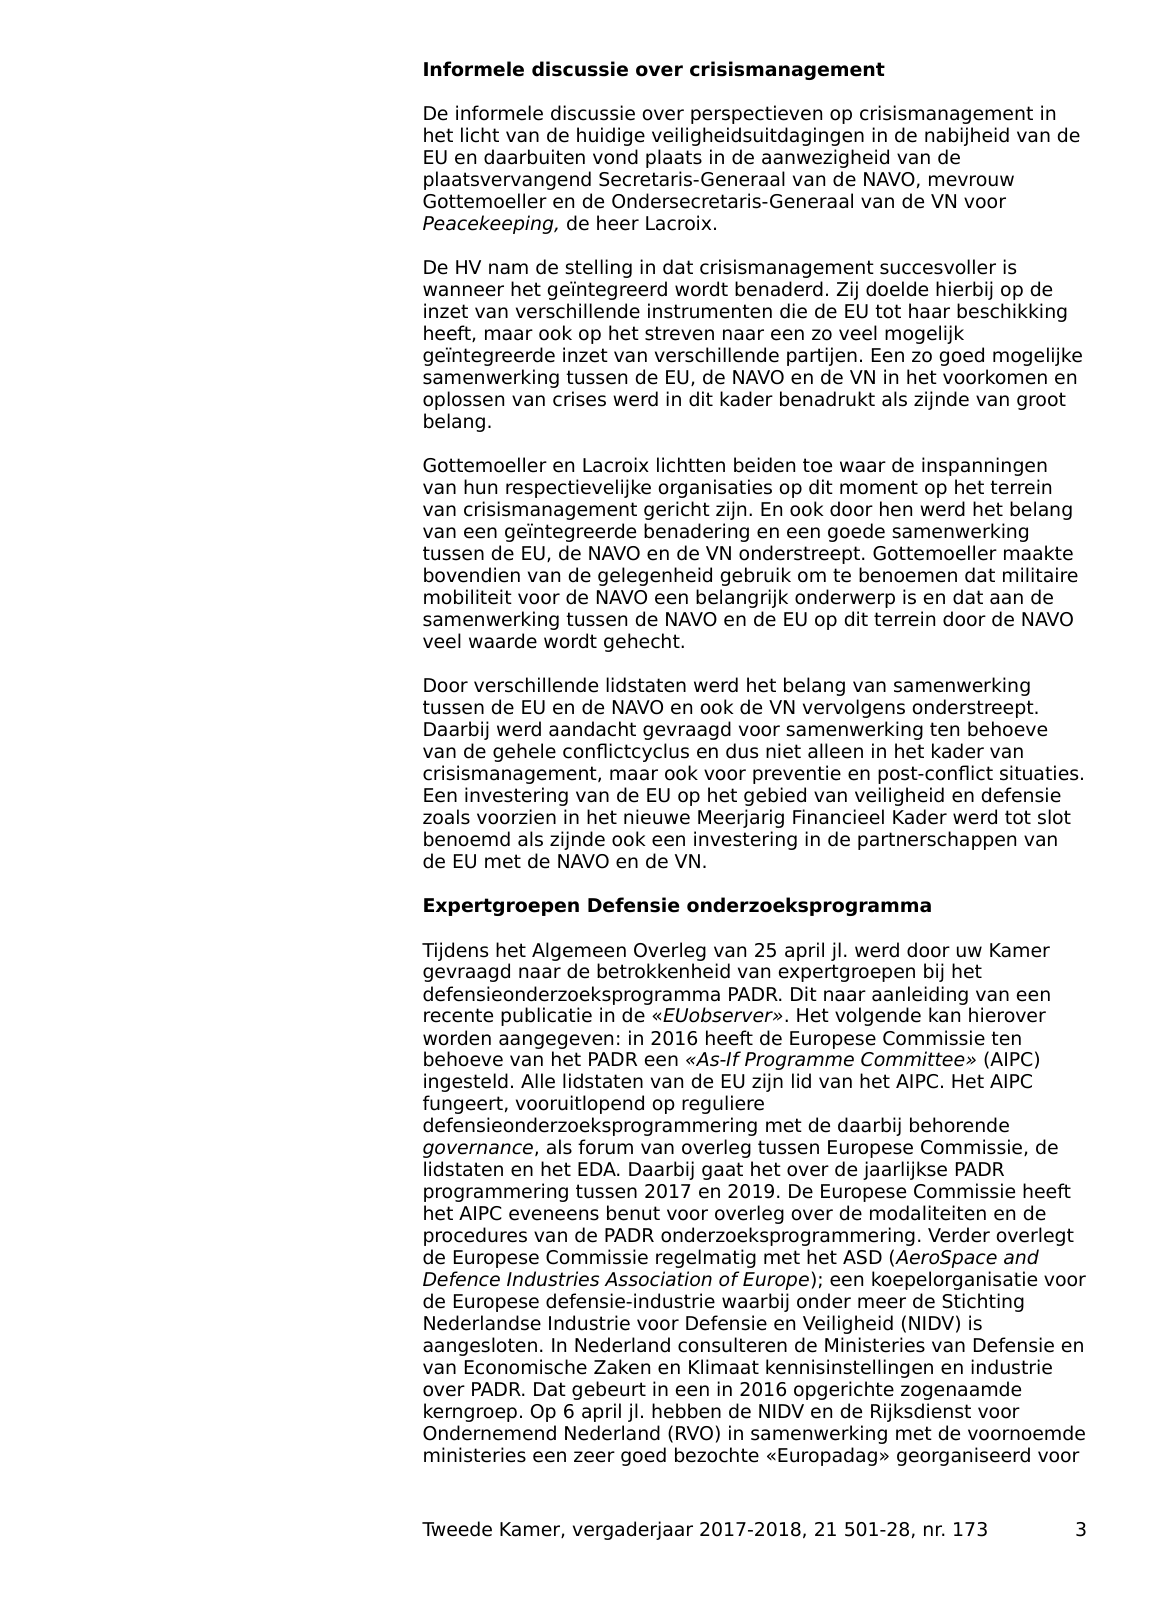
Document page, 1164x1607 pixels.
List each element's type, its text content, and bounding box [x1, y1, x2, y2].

text De HV nam de stelling in dat crisismanagement succesvoller is wanneer het geïntegreerd wordt benaderd. Zij doelde hierbij op de inzet van verschillende instrumenten die de EU tot haar beschikking heeft, maar ook op het streven naar een zo veel mogelijk geïntegreerde inzet van verschillende partijen. Een zo goed mogelijke samenwerking tussen de EU, de NAVO en de VN in het voorkomen en oplossen van crises werd in dit kader benadrukt als zijnde van groot belang. [422, 257, 1087, 433]
subtitle Expertgroepen Defensie onderzoeksprogramma [422, 895, 1087, 917]
text Gottemoeller en Lacroix lichtten beiden toe waar de inspanningen van hun respectievelijke organisaties op dit moment op het terrein van crisismanagement gericht zijn. En ook door hen werd het belang van een geïntegreerde benadering en een goede samenwerking tussen de EU, de NAVO en de VN onderstreept. Gottemoeller maakte bovendien van de gelegenheid gebruik om te benoemen dat militaire mobiliteit voor de NAVO een belangrijk onderwerp is en dat aan de samenwerking tussen de NAVO en de EU op dit terrein door de NAVO veel waarde wordt gehecht. [422, 455, 1087, 653]
text De informele discussie over perspectieven op crisismanagement in het licht van de huidige veiligheidsuitdagingen in de nabijheid van de EU en daarbuiten vond plaats in de aanwezigheid van de plaatsvervangend Secretaris-Generaal van de NAVO, mevrouw Gottemoeller en de Ondersecretaris-Generaal van de VN voor Peacekeeping, de heer Lacroix. [422, 103, 1087, 235]
text Tijdens het Algemeen Overleg van 25 april jl. werd door uw Kamer gevraagd naar de betrokkenheid van expertgroepen bij het defensieonderzoeksprogramma PADR. Dit naar aanleiding van een recente publicatie in de «EUobserver». Het volgende kan hierover worden aangegeven: in 2016 heeft de Europese Commissie ten behoeve van het PADR een «As-If Programme Committee» (AIPC) ingesteld. Alle lidstaten van de EU zijn lid van het AIPC. Het AIPC fungeert, vooruitlopend op reguliere defensieonderzoeksprogrammering met de daarbij behorende governance, als forum van overleg tussen Europese Commissie, de lidstaten en het EDA. Daarbij gaat het over de jaarlijkse PADR programmering tussen 2017 en 2019. De Europese Commissie heeft het AIPC eveneens benut voor overleg over de modaliteiten en de procedures van de PADR onderzoeksprogrammering. Verder overlegt de Europese Commissie regelmatig met het ASD (AeroSpace and Defence Industries Association of Europe); een koepelorganisatie voor de Europese defensie-industrie waarbij onder meer de Stichting Nederlandse Industrie voor Defensie en Veiligheid (NIDV) is aangesloten. In Nederland consulteren de Ministeries van Defensie en van Economische Zaken en Klimaat kennisinstellingen en industrie over PADR. Dat gebeurt in een in 2016 opgerichte zogenaamde kerngroep. Op 6 april jl. hebben de NIDV en de Rijksdienst voor Ondernemend Nederland (RVO) in samenwerking met de voornoemde ministeries een zeer goed bezochte «Europadag» georganiseerd voor [422, 939, 1087, 1467]
subtitle Informele discussie over crisismanagement [422, 59, 1087, 81]
text Door verschillende lidstaten werd het belang van samenwerking tussen de EU en de NAVO en ook de VN vervolgens onderstreept. Daarbij werd aandacht gevraagd voor samenwerking ten behoeve van de gehele conflictcyclus en dus niet alleen in het kader van crisismanagement, maar ook voor preventie en post-conflict situaties. Een investering van de EU op het gebied van veiligheid en defensie zoals voorzien in het nieuwe Meerjarig Financieel Kader werd tot slot benoemd als zijnde ook een investering in de partnerschappen van de EU met de NAVO en de VN. [422, 675, 1087, 873]
